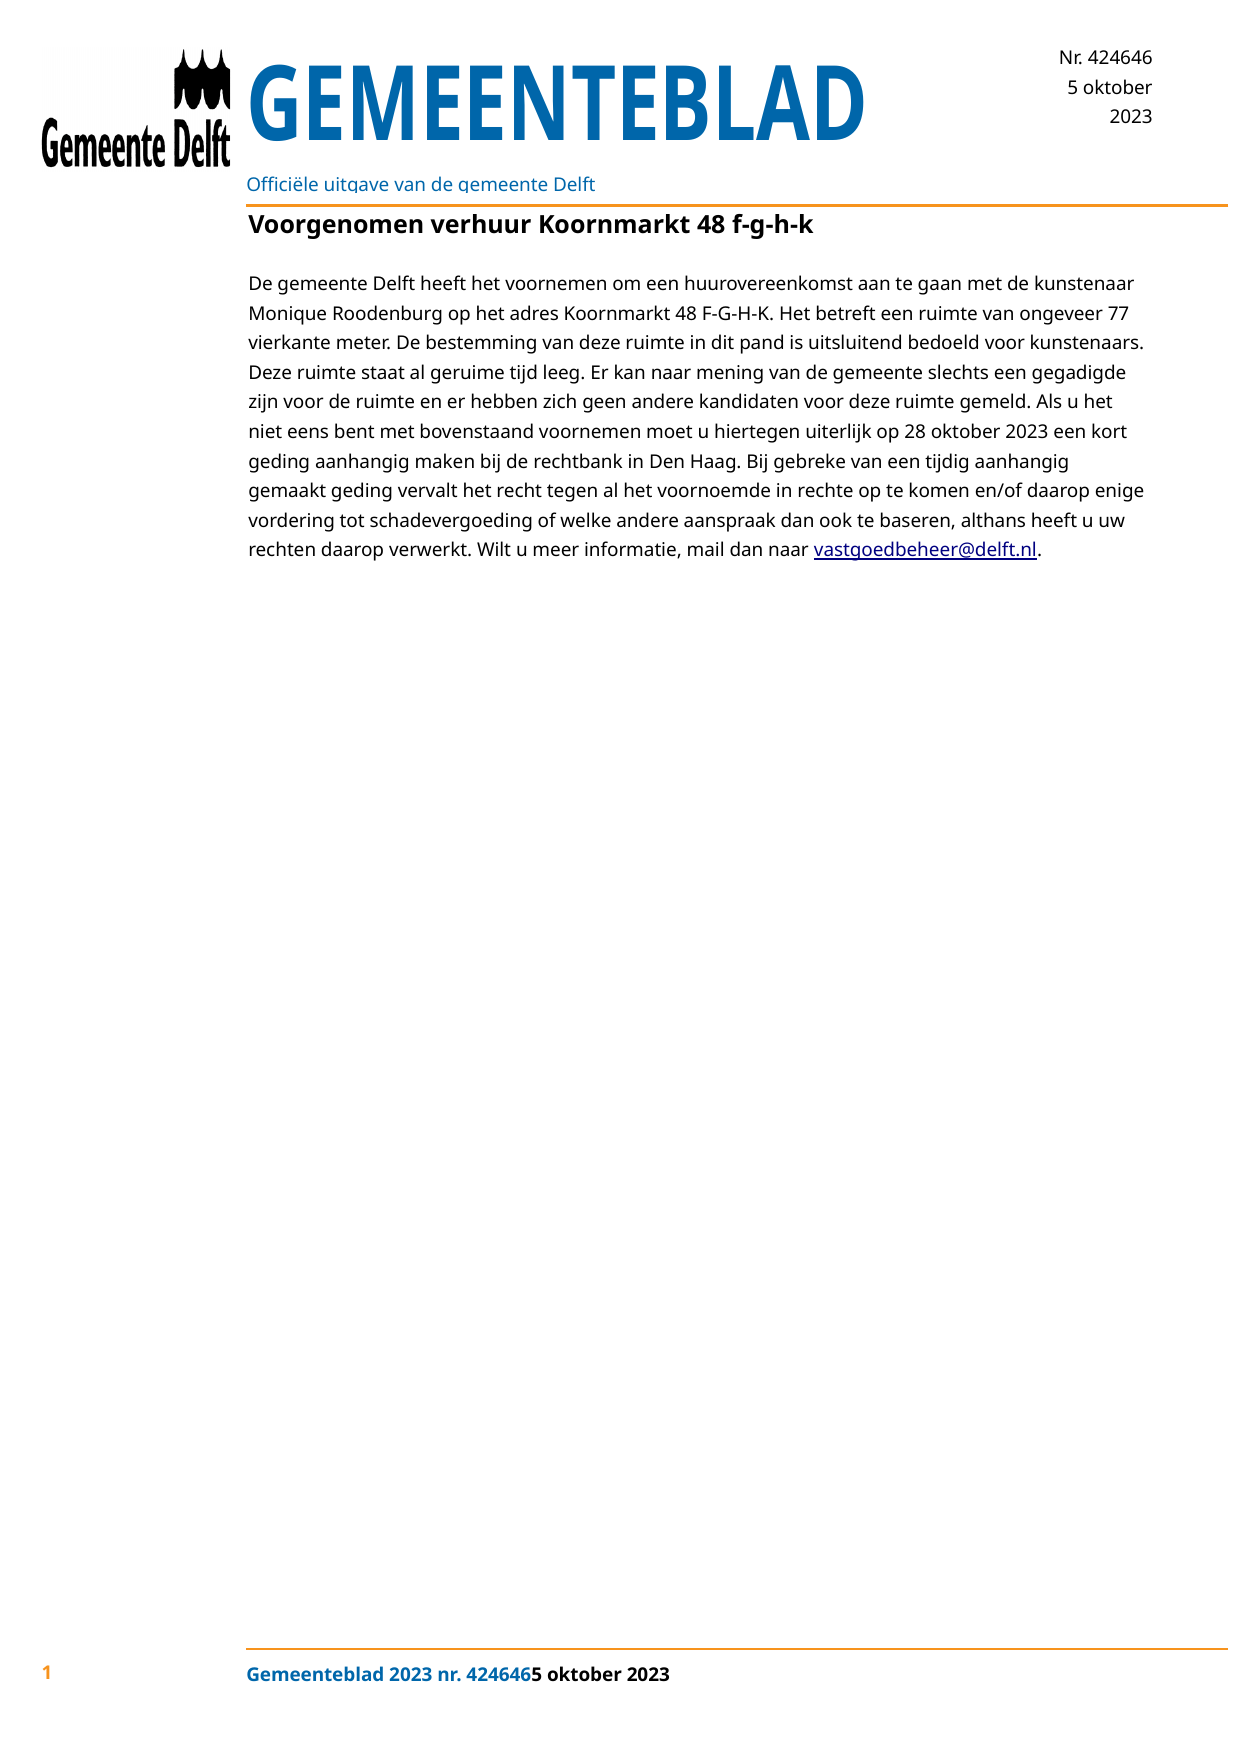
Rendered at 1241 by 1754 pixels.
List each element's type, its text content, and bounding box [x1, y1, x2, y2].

text Voorgenomen verhuur Koornmarkt 48 f-g-h-k [248, 207, 1152, 241]
picture [41, 47, 231, 172]
text De gemeente Delft heeft het voornemen om een huurovereenkomst aan te gaan met de kunstenaar Monique Roodenburg op het adres Koornmarkt 48 F-G-H-K. Het betreft een ruimte van ongeveer 77 vierkante meter. De bestemming van deze ruimte in dit pand is uitsluitend bedoeld voor kunstenaars. Deze ruimte staat al geruime tijd leeg. Er kan naar mening van de gemeente slechts een gegadigde zijn voor de ruimte en er hebben zich geen andere kandidaten voor deze ruimte gemeld. Als u het niet eens bent met bovenstaand voornemen moet u hiertegen uiterlijk op 28 oktober 2023 een kort geding aanhangig maken bij de rechtbank in Den Haag. Bij gebreke van een tijdig aanhangig gemaakt geding vervalt het recht tegen al het voornoemde in rechte op te komen en/of daarop enige vordering tot schadevergoeding of welke andere aanspraak dan ook te baseren, althans heeft u uw rechten daarop verwerkt. Wilt u meer informatie, mail dan naar vastgoedbeheer@delft.nl. [248, 270, 1152, 562]
